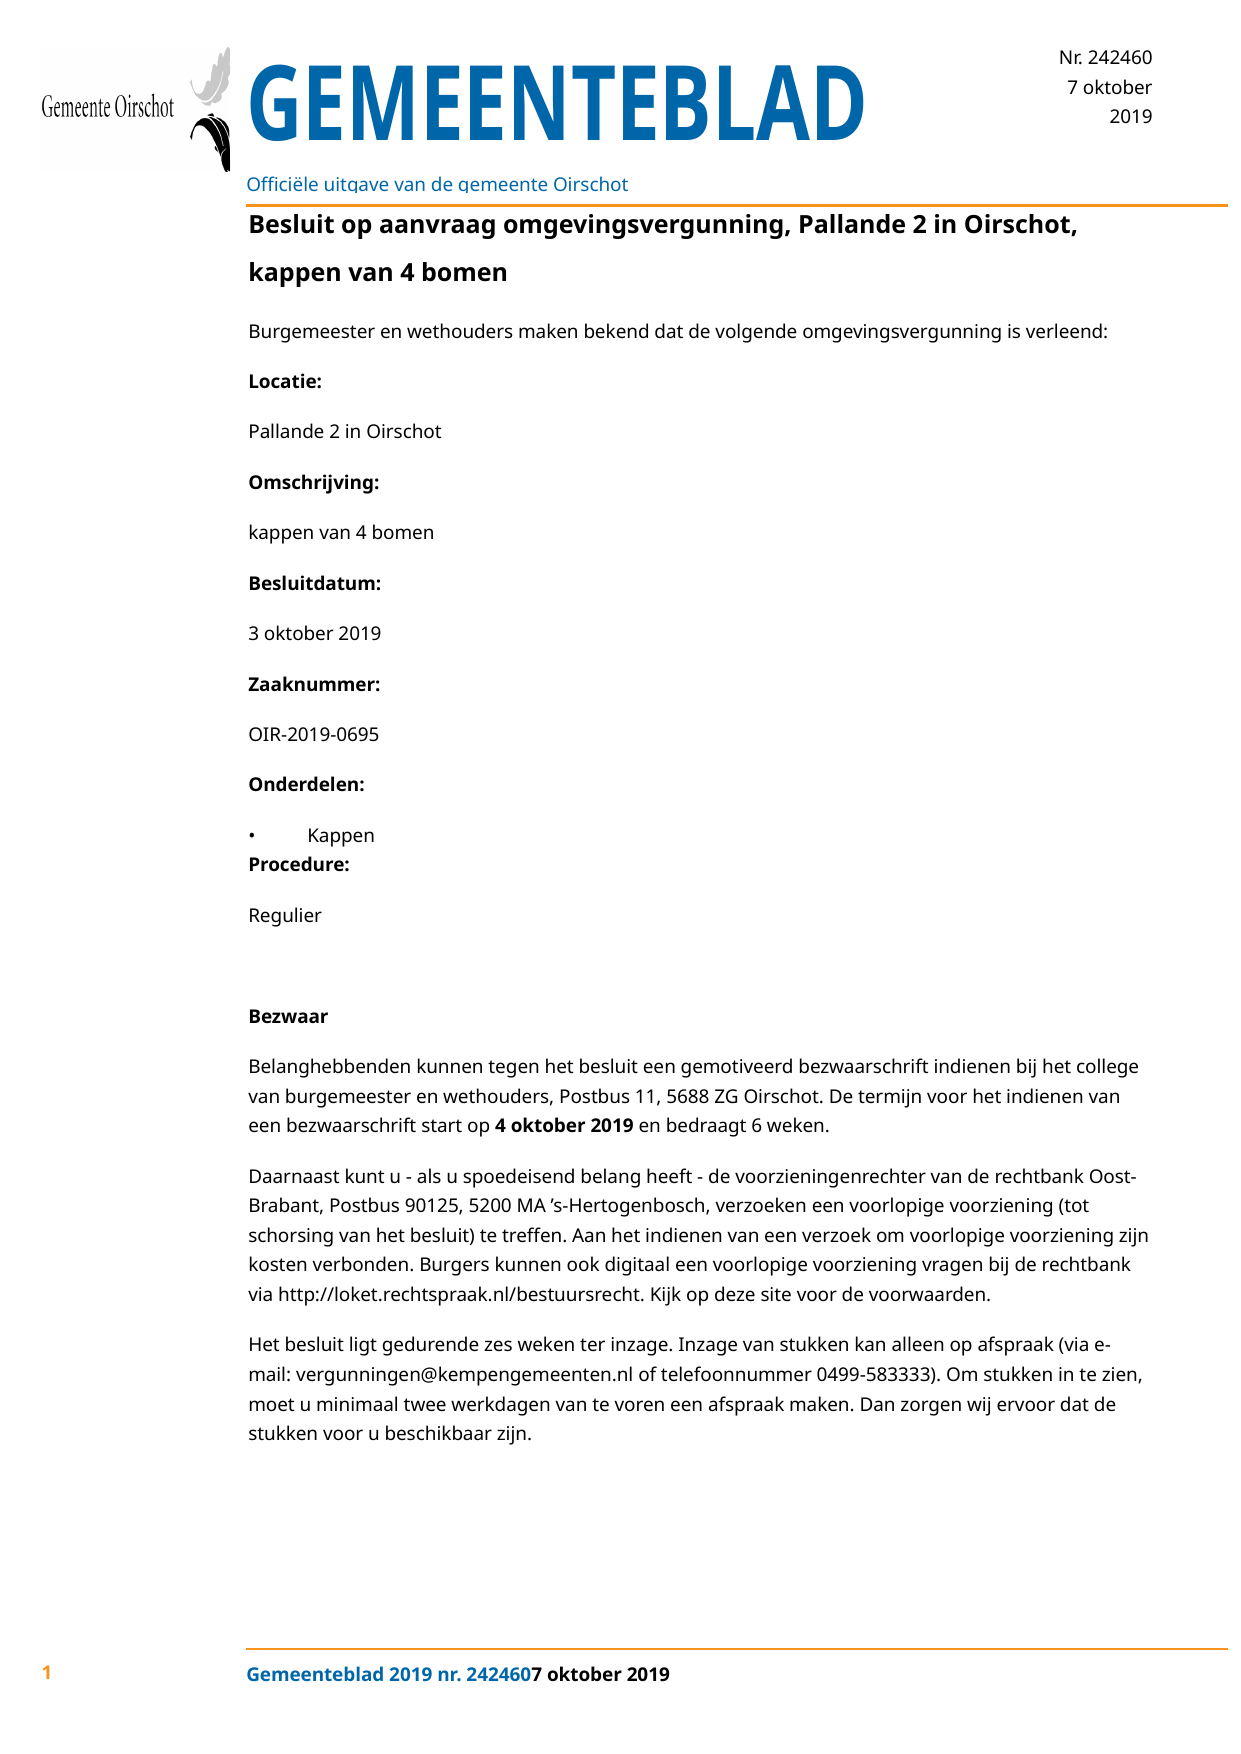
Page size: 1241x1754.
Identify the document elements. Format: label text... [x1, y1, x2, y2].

text Besluit op aanvraag omgevingsvergunning, Pallande 2 in Oirschot, kappen van 4 bomen [248, 207, 1152, 288]
list Kappen [248, 822, 1152, 848]
text Omschrijving: [248, 469, 1152, 495]
text Het besluit ligt gedurende zes weken ter inzage. Inzage van stukken kan alleen op afspraak (via e-mail: vergunningen@kempengemeenten.nl of telefoonnummer 0499-583333). Om stukken in te zien, moet u minimaal twee werkdagen van te voren een afspraak maken. Dan zorgen wij ervoor dat de stukken voor u beschikbaar zijn. [248, 1332, 1152, 1446]
text kappen van 4 bomen [248, 519, 1152, 545]
text Burgemeester en wethouders maken bekend dat de volgende omgevingsvergunning is verleend: [248, 318, 1152, 344]
text Daarnaast kunt u - als u spoedeisend belang heeft - de voorzieningenrechter van de rechtbank Oost-Brabant, Postbus 90125, 5200 MA ’s-Hertogenbosch, verzoeken een voorlopige voorziening (tot schorsing van het besluit) te treffen. Aan het indienen van een verzoek om voorlopige voorziening zijn kosten verbonden. Burgers kunnen ook digitaal een voorlopige voorziening vragen bij de rechtbank via http://loket.rechtspraak.nl/bestuursrecht. Kijk op deze site voor de voorwaarden. [248, 1163, 1152, 1307]
text Locatie: [248, 368, 1152, 394]
text Belanghebbenden kunnen tegen het besluit een gemotiveerd bezwaarschrift indienen bij het college van burgemeester en wethouders, Postbus 11, 5688 ZG Oirschot. De termijn voor het indienen van een bezwaarschrift start op 4 oktober 2019 en bedraagt 6 weken. [248, 1053, 1152, 1138]
text Onderdelen: [248, 772, 1152, 797]
text Regulier [248, 902, 1152, 928]
text Pallande 2 in Oirschot [248, 419, 1152, 444]
text OIR-2019-0695 [248, 721, 1152, 747]
text Zaaknummer: [248, 671, 1152, 697]
picture [41, 47, 231, 172]
text Procedure: [248, 852, 1152, 877]
text Besluitdatum: [248, 570, 1152, 596]
text Bezwaar [248, 1003, 1152, 1029]
text 3 oktober 2019 [248, 620, 1152, 646]
